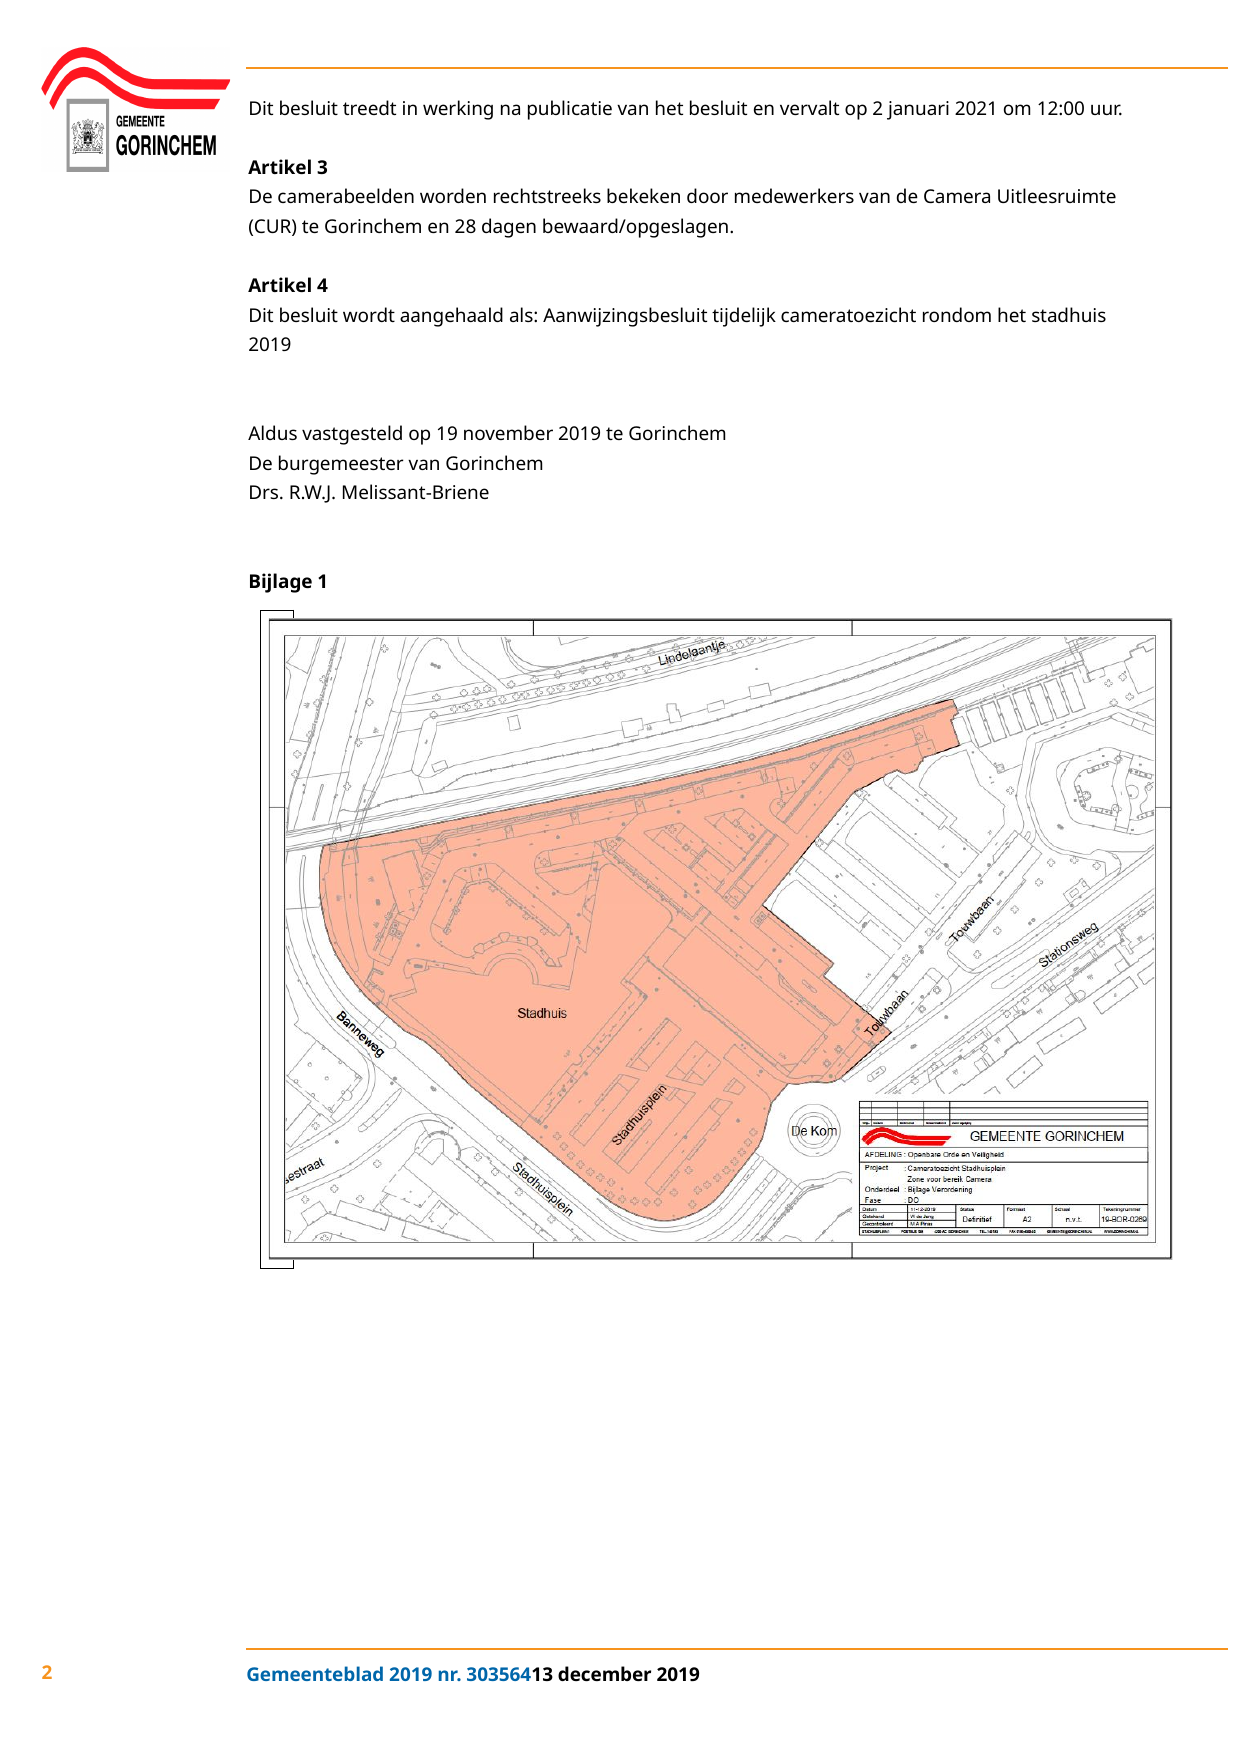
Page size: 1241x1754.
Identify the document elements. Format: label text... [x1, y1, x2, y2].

text Artikel 3 [248, 154, 1152, 180]
picture [41, 47, 231, 172]
text De camerabeelden worden rechtstreeks bekeken door medewerkers van de Camera Uitleesruimte (CUR) te Gorinchem en 28 dagen bewaard/opgeslagen. [248, 183, 1152, 239]
text De burgemeester van Gorinchem [248, 450, 1152, 476]
text Dit besluit wordt aangehaald als: Aanwijzingsbesluit tijdelijk cameratoezicht rondom het stadhuis 2019 [248, 302, 1152, 357]
text Aldus vastgesteld op 19 november 2019 te Gorinchem [248, 420, 1152, 446]
text Dit besluit treedt in werking na publicatie van het besluit en vervalt op 2 januari 2021 om 12:00 uur. [248, 95, 1152, 121]
text Bijlage 1 [248, 568, 1152, 594]
text Drs. R.W.J. Melissant-Briene [248, 479, 1152, 505]
text Artikel 4 [248, 272, 1152, 298]
picture [268, 618, 1173, 1260]
